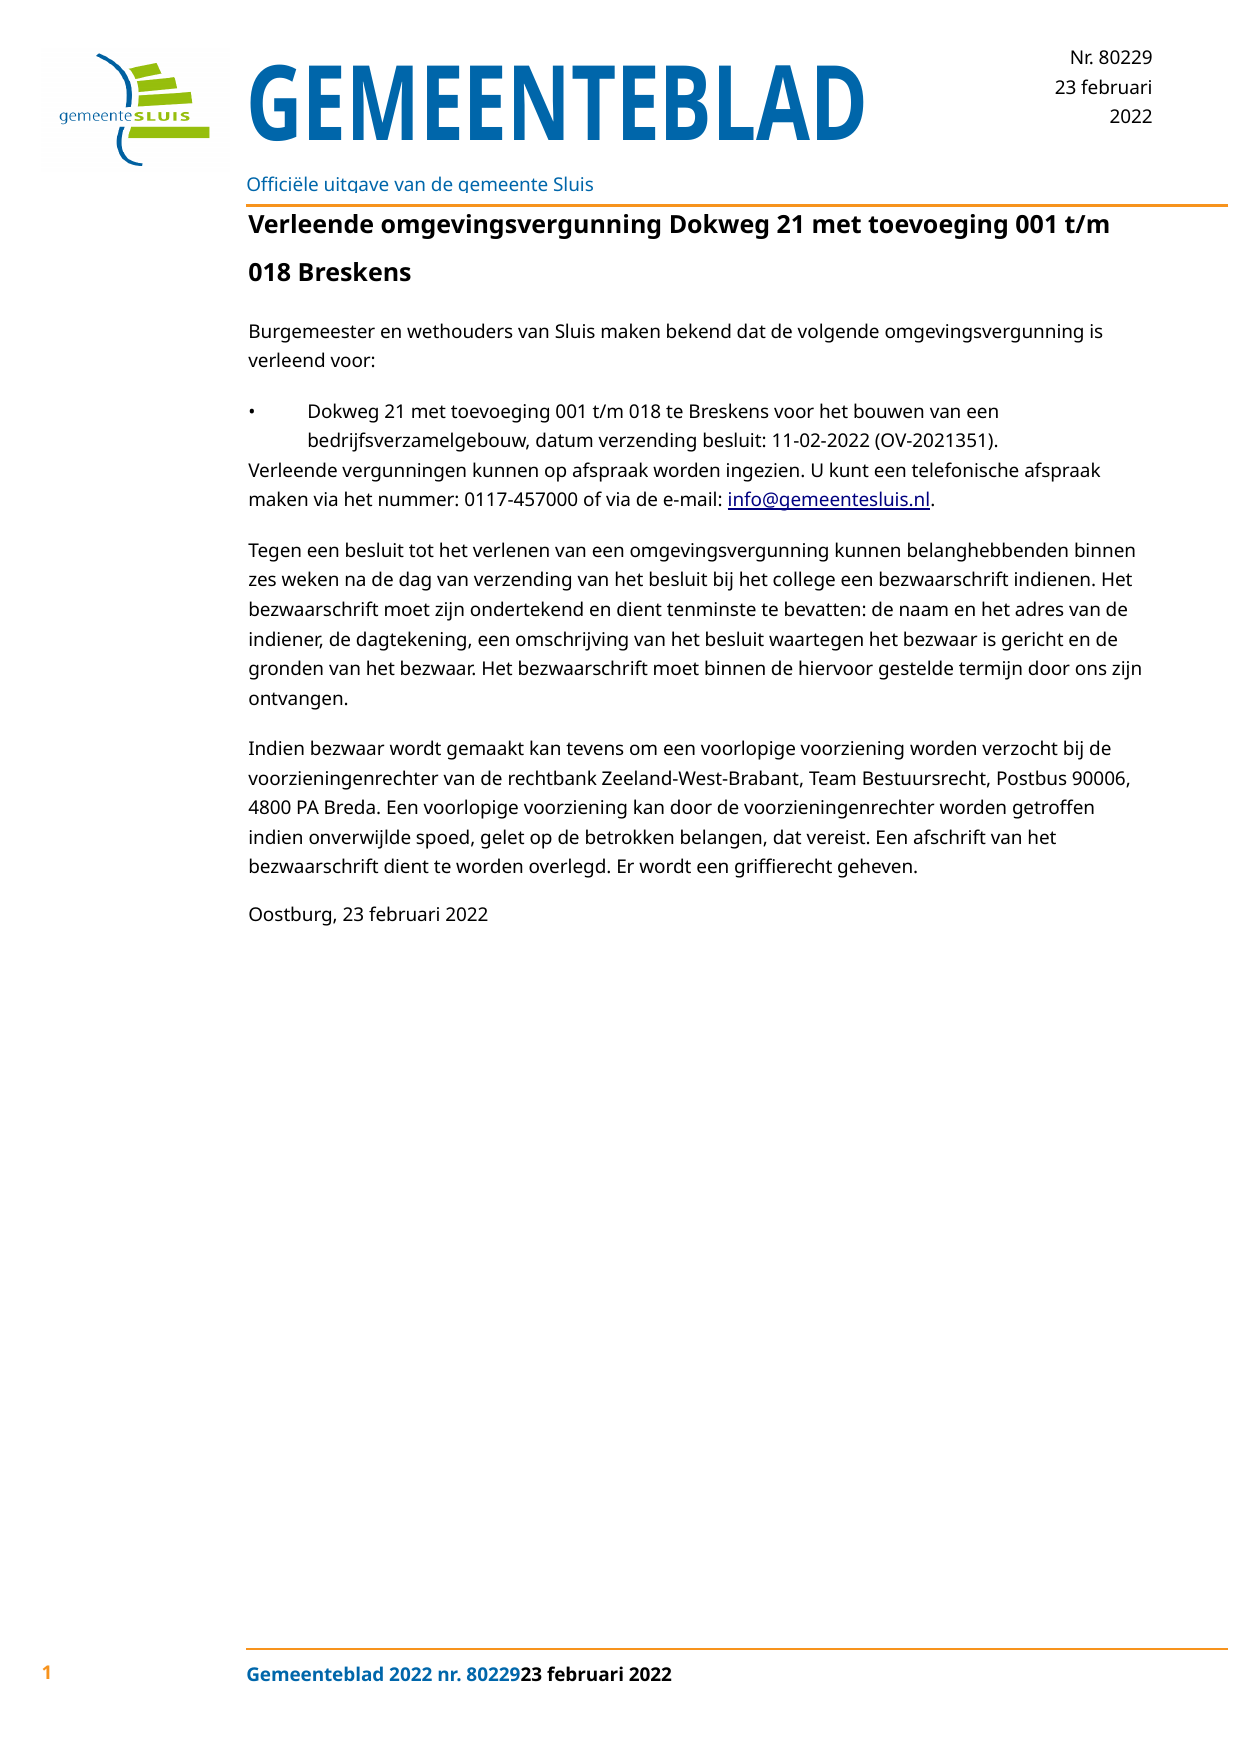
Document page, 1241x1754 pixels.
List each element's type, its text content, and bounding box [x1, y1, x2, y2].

text Tegen een besluit tot het verlenen van een omgevingsvergunning kunnen belanghebbenden binnen zes weken na de dag van verzending van het besluit bij het college een bezwaarschrift indienen. Het bezwaarschrift moet zijn ondertekend en dient tenminste te bevatten: de naam en het adres van de indiener, de dagtekening, een omschrijving van het besluit waartegen het bezwaar is gericht en de gronden van het bezwaar. Het bezwaarschrift moet binnen de hiervoor gestelde termijn door ons zijn ontvangen. [248, 537, 1152, 711]
text Verleende omgevingsvergunning Dokweg 21 met toevoeging 001 t/m 018 Breskens [248, 207, 1152, 288]
list Dokweg 21 met toevoeging 001 t/m 018 te Breskens voor het bouwen van een bedrijfsverzamelgebouw, datum verzending besluit: 11-02-2022 (OV-2021351). [248, 398, 1152, 453]
text Burgemeester en wethouders van Sluis maken bekend dat de volgende omgevingsvergunning is verleend voor: [248, 318, 1152, 373]
text Indien bezwaar wordt gemaakt kan tevens om een voorlopige voorziening worden verzocht bij de voorzieningenrechter van de rechtbank Zeeland-West-Brabant, Team Bestuursrecht, Postbus 90006, 4800 PA Breda. Een voorlopige voorziening kan door de voorzieningenrechter worden getroffen indien onverwijlde spoed, gelet op de betrokken belangen, dat vereist. Een afschrift van het bezwaarschrift dient te worden overlegd. Er wordt een griffierecht geheven. [248, 735, 1152, 879]
text Verleende vergunningen kunnen op afspraak worden ingezien. U kunt een telefonische afspraak maken via het nummer: 0117-457000 of via de e-mail: info@gemeentesluis.nl. [248, 457, 1152, 512]
text Oostburg, 23 februari 2022 [248, 902, 1152, 927]
picture [41, 47, 231, 172]
